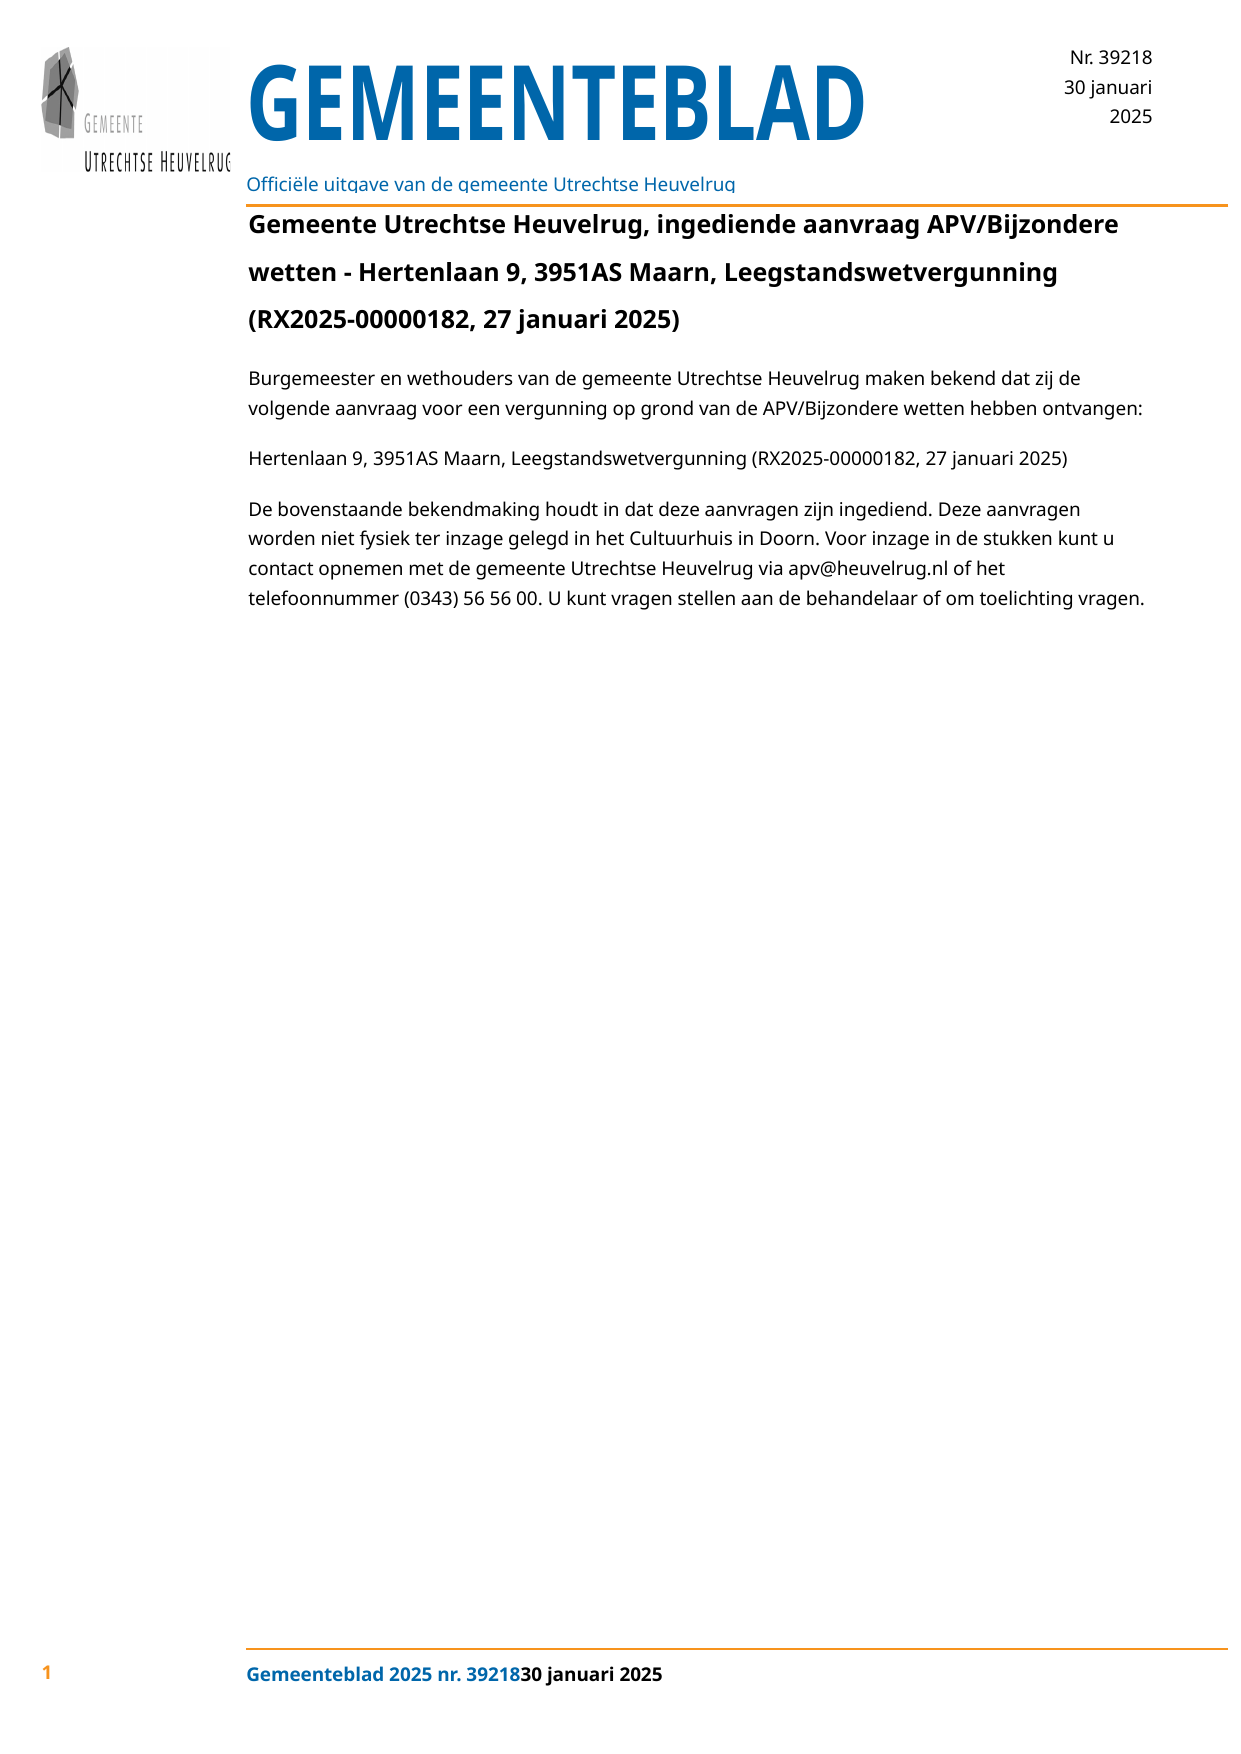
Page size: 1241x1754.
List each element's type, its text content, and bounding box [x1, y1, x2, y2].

picture [41, 47, 231, 172]
text Burgemeester en wethouders van de gemeente Utrechtse Heuvelrug maken bekend dat zij de volgende aanvraag voor een vergunning op grond van de APV/Bijzondere wetten hebben ontvangen: [248, 366, 1152, 421]
text De bovenstaande bekendmaking houdt in dat deze aanvragen zijn ingediend. Deze aanvragen worden niet fysiek ter inzage gelegd in het Cultuurhuis in Doorn. Voor inzage in de stukken kunt u contact opnemen met de gemeente Utrechtse Heuvelrug via apv@heuvelrug.nl of het telefoonnummer (0343) 56 56 00. U kunt vragen stellen aan de behandelaar of om toelichting vragen. [248, 496, 1152, 610]
text Gemeente Utrechtse Heuvelrug, ingediende aanvraag APV/Bijzondere wetten - Hertenlaan 9, 3951AS Maarn, Leegstandswetvergunning (RX2025-00000182, 27 januari 2025) [248, 207, 1152, 336]
text Hertenlaan 9, 3951AS Maarn, Leegstandswetvergunning (RX2025-00000182, 27 januari 2025) [248, 446, 1152, 471]
